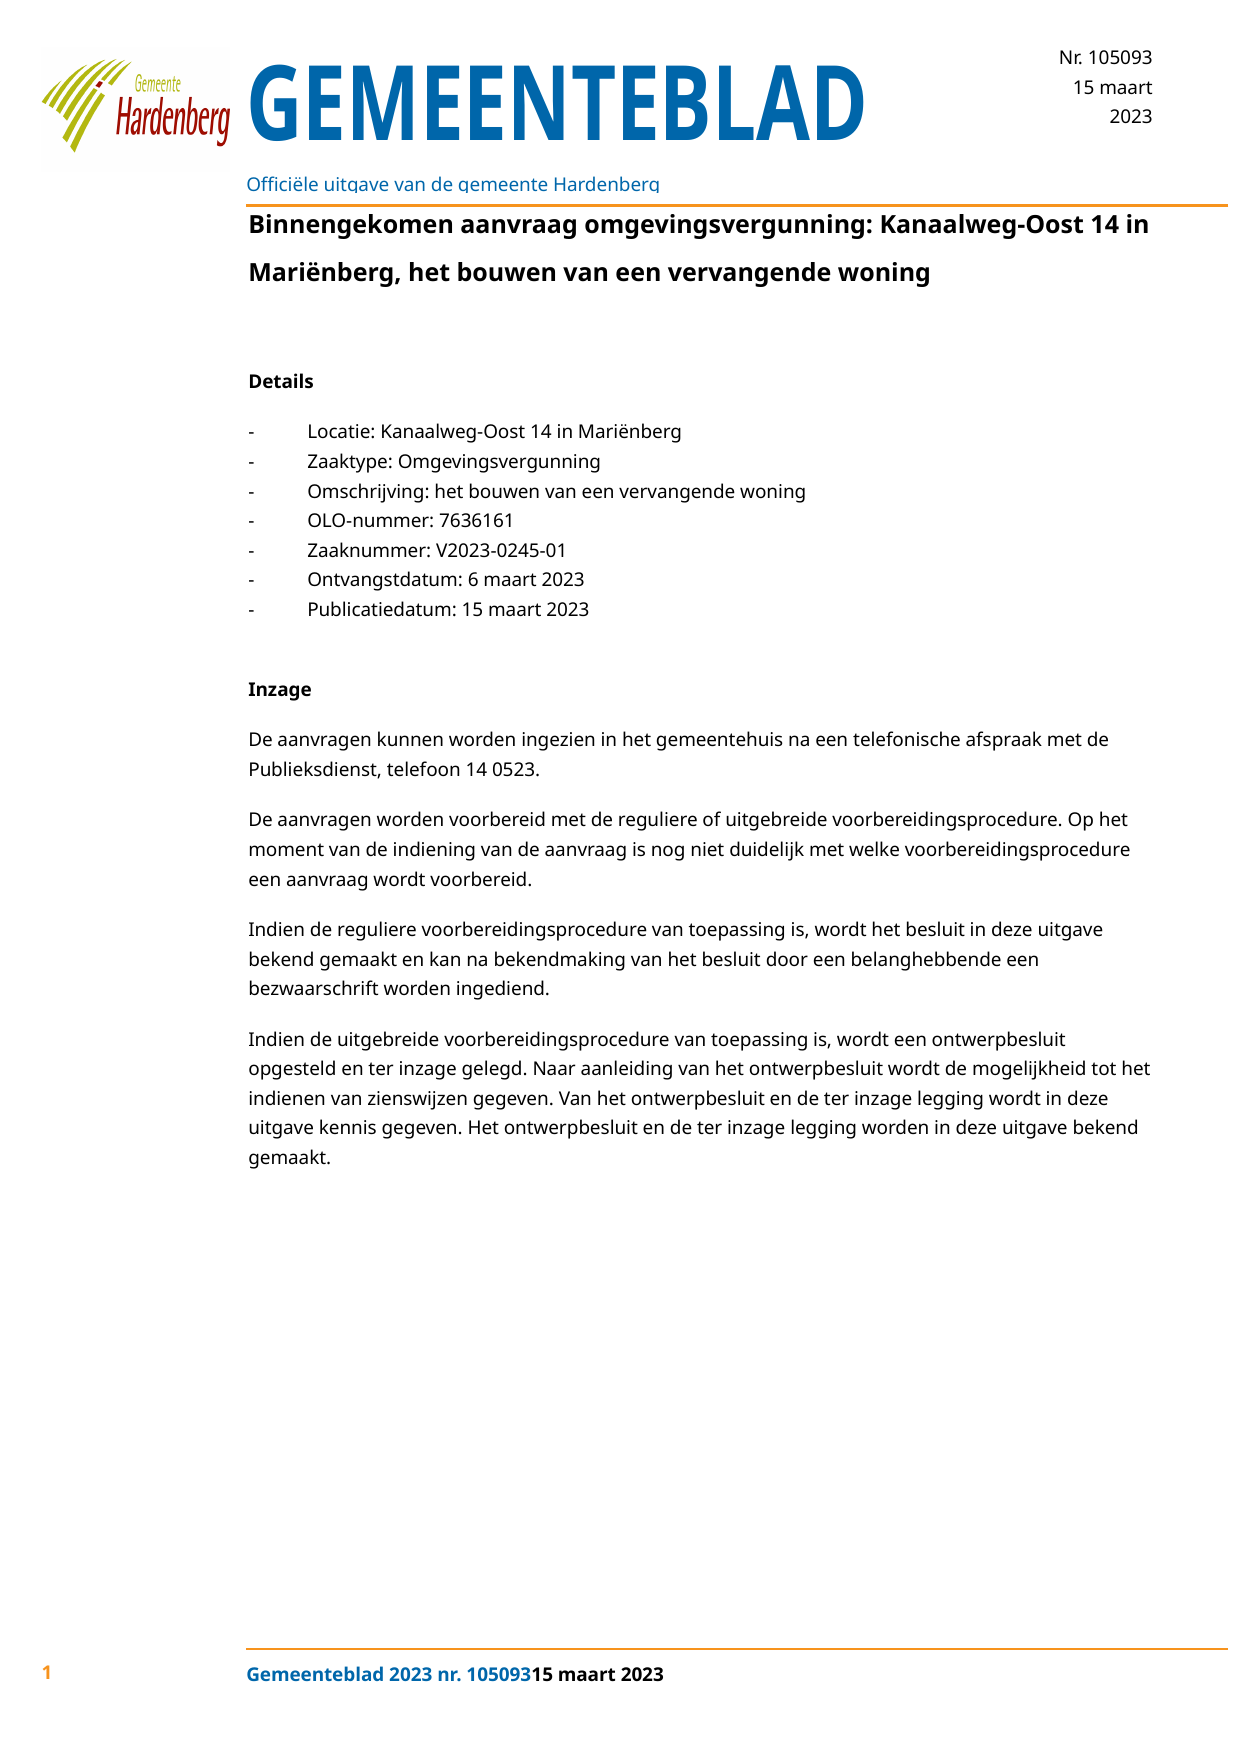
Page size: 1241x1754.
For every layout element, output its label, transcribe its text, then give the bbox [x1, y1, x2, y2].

text Indien de reguliere voorbereidingsprocedure van toepassing is, wordt het besluit in deze uitgave bekend gemaakt en kan na bekendmaking van het besluit door een belanghebbende een bezwaarschrift worden ingediend. [248, 916, 1152, 1001]
list Publicatiedatum: 15 maart 2023 [248, 596, 1152, 622]
list Omschrijving: het bouwen van een vervangende woning [248, 478, 1152, 504]
list Ontvangstdatum: 6 maart 2023 [248, 567, 1152, 592]
list Zaaknummer: V2023-0245-01 [248, 537, 1152, 563]
text Inzage [248, 676, 1152, 702]
text Binnengekomen aanvraag omgevingsvergunning: Kanaalweg-Oost 14 in Mariënberg, het bouwen van een vervangende woning [248, 207, 1152, 288]
text De aanvragen kunnen worden ingezien in het gemeentehuis na een telefonische afspraak met de Publieksdienst, telefoon 14 0523. [248, 727, 1152, 782]
text Details [248, 368, 1152, 394]
list Locatie: Kanaalweg-Oost 14 in Mariënberg [248, 419, 1152, 444]
picture [41, 47, 231, 172]
text De aanvragen worden voorbereid met de reguliere of uitgebreide voorbereidingsprocedure. Op het moment van de indiening van de aanvraag is nog niet duidelijk met welke voorbereidingsprocedure een aanvraag wordt voorbereid. [248, 807, 1152, 892]
list OLO-nummer: 7636161 [248, 507, 1152, 533]
list Zaaktype: Omgevingsvergunning [248, 448, 1152, 474]
text Indien de uitgebreide voorbereidingsprocedure van toepassing is, wordt een ontwerpbesluit opgesteld en ter inzage gelegd. Naar aanleiding van het ontwerpbesluit wordt de mogelijkheid tot het indienen van zienswijzen gegeven. Van het ontwerpbesluit en de ter inzage legging wordt in deze uitgave kennis gegeven. Het ontwerpbesluit en de ter inzage legging worden in deze uitgave bekend gemaakt. [248, 1026, 1152, 1170]
